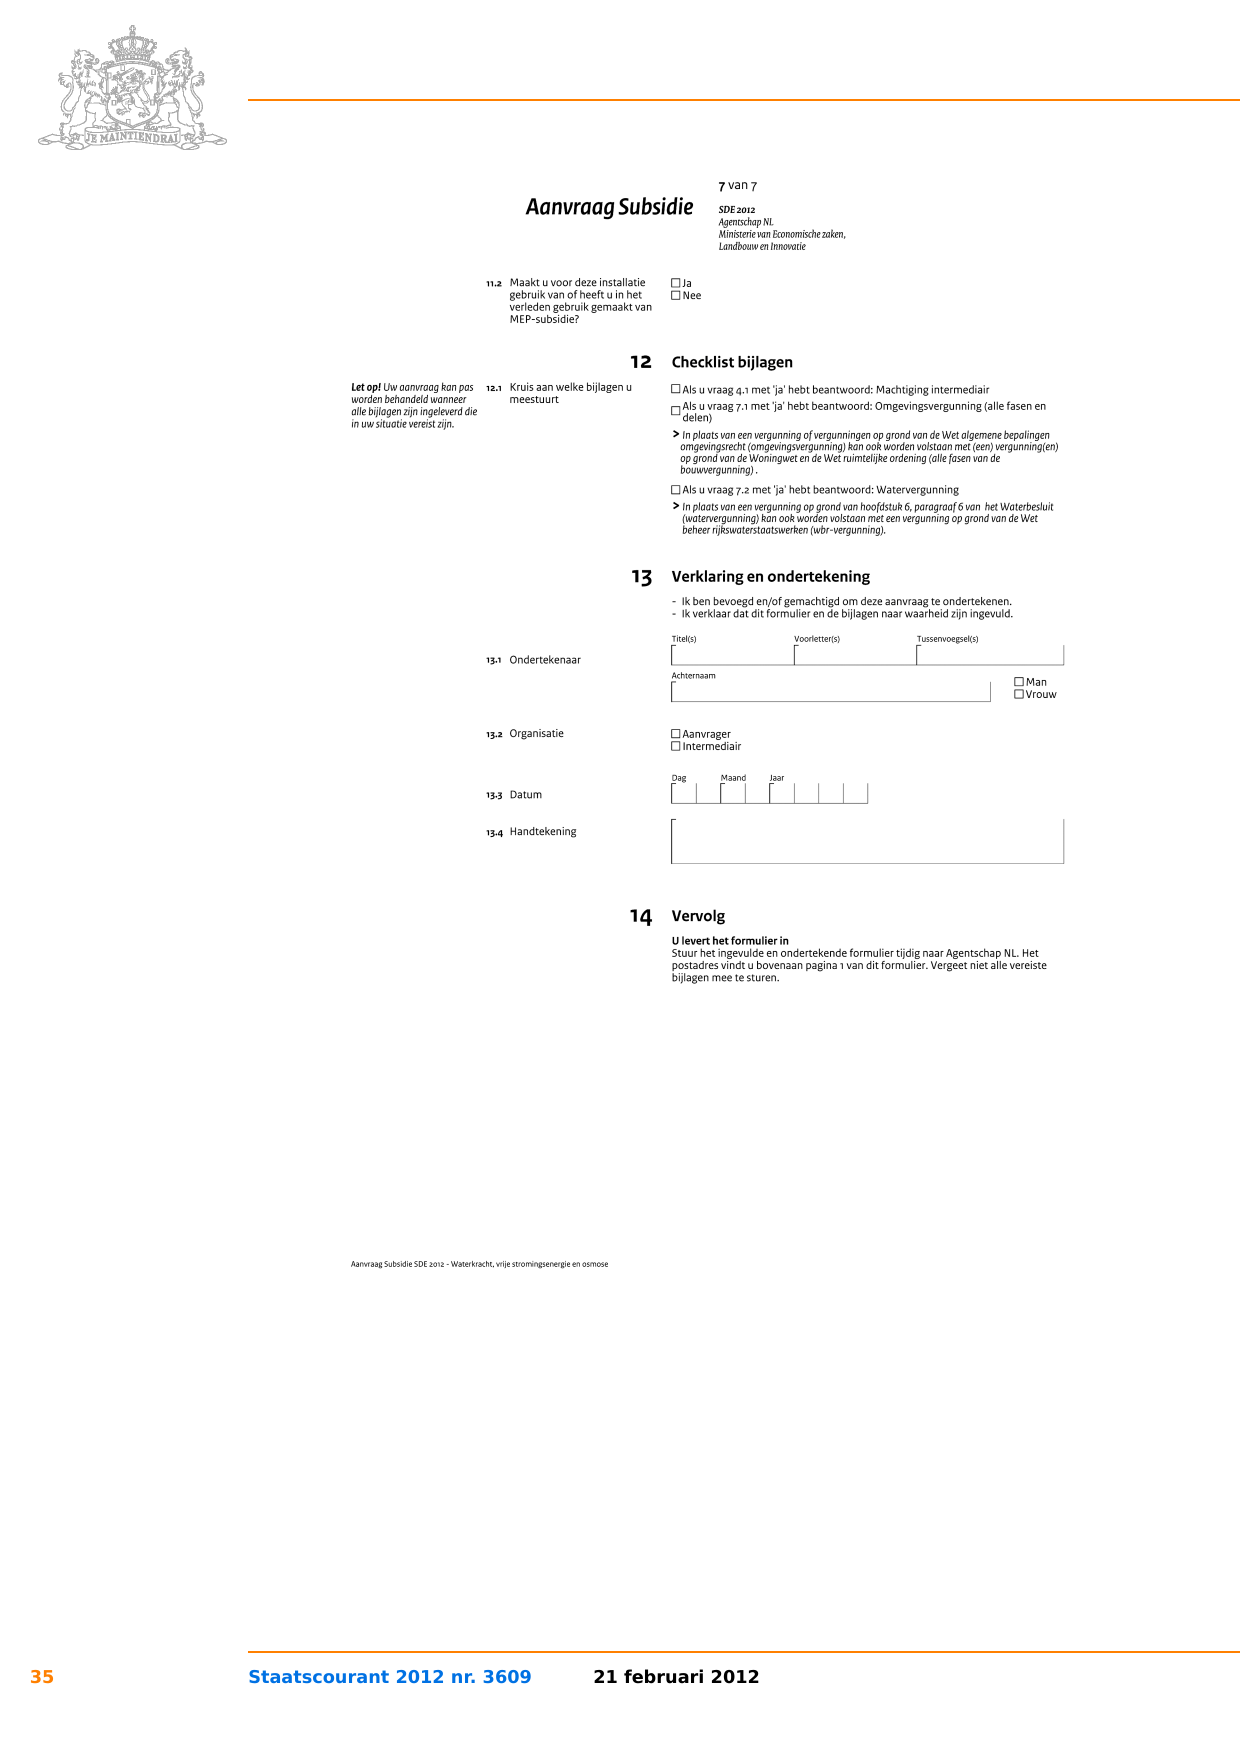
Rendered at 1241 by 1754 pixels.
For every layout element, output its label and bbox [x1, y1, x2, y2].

picture [38, 25, 227, 150]
picture [248, 151, 1134, 1298]
